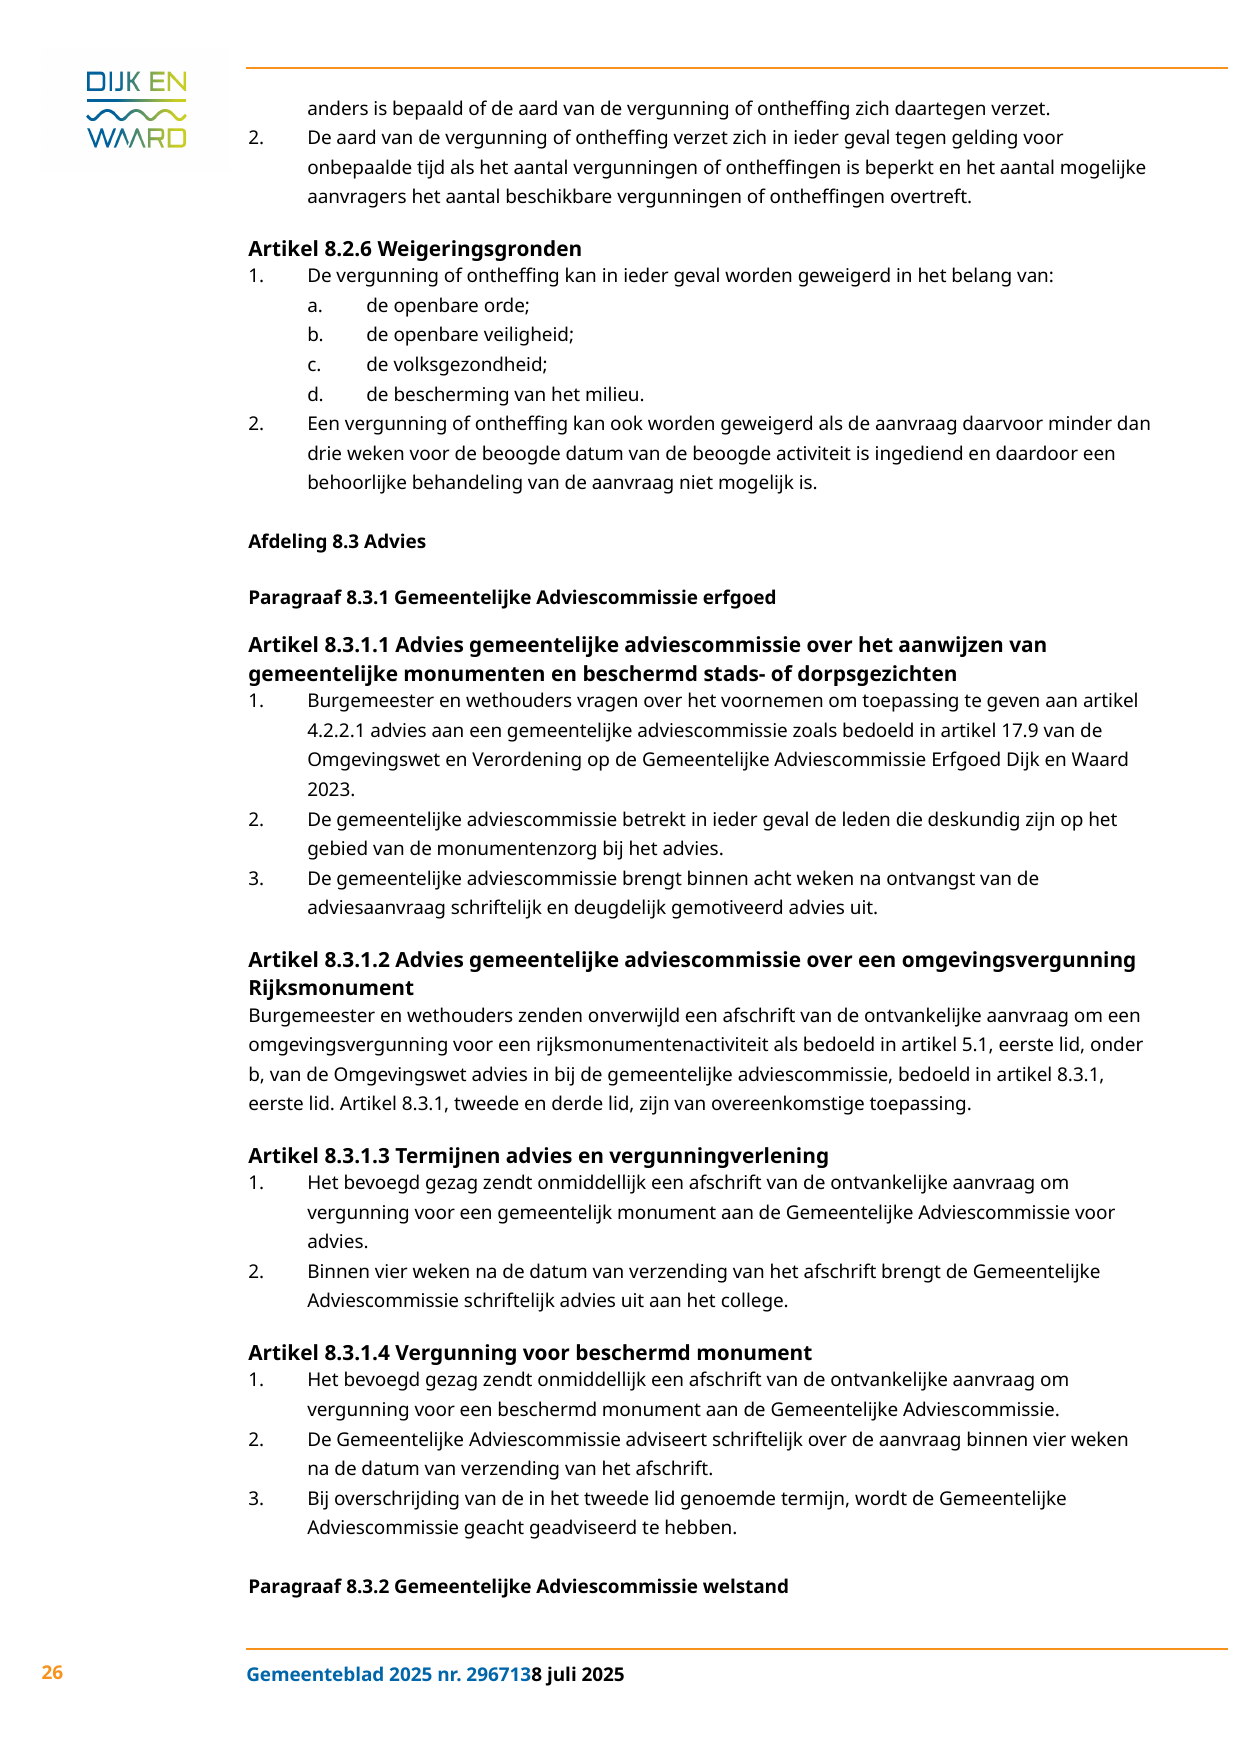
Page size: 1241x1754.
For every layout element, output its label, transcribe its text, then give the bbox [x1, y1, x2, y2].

list Binnen vier weken na de datum van verzending van het afschrift brengt de Gemeentelijke Adviescommissie schriftelijk advies uit aan het college. [248, 1258, 1152, 1313]
list De vergunning of ontheffing kan in ieder geval worden geweigerd in het belang van: [248, 262, 1152, 288]
list Een vergunning of ontheffing kan ook worden geweigerd als de aanvraag daarvoor minder dan drie weken voor de beoogde datum van de beoogde activiteit is ingediend en daardoor een behoorlijke behandeling van de aanvraag niet mogelijk is. [248, 410, 1152, 495]
list de openbare veiligheid; [307, 322, 1152, 347]
list de openbare orde; [307, 292, 1152, 318]
text Afdeling 8.3 Advies [248, 529, 1152, 554]
text Artikel 8.3.1.1 Advies gemeentelijke adviescommissie over het aanwijzen van gemeentelijke monumenten en beschermd stads- of dorpsgezichten [248, 631, 1152, 687]
list De aard van de vergunning of ontheffing verzet zich in ieder geval tegen gelding voor onbepaalde tijd als het aantal vergunningen of ontheffingen is beperkt en het aantal mogelijke aanvragers het aantal beschikbare vergunningen of ontheffingen overtreft. [248, 124, 1152, 209]
picture [41, 47, 231, 172]
list anders is bepaald of de aard van de vergunning of ontheffing zich daartegen verzet. [248, 95, 1152, 121]
list Het bevoegd gezag zendt onmiddellijk een afschrift van de ontvankelijke aanvraag om vergunning voor een gemeentelijk monument aan de Gemeentelijke Adviescommissie voor advies. [248, 1169, 1152, 1254]
text Artikel 8.3.1.4 Vergunning voor beschermd monument [248, 1338, 1152, 1367]
text Paragraaf 8.3.2 Gemeentelijke Adviescommissie welstand [248, 1574, 1152, 1599]
list de bescherming van het milieu. [307, 381, 1152, 406]
text Burgemeester en wethouders zenden onverwijld een afschrift van de ontvankelijke aanvraag om een omgevingsvergunning voor een rijksmonumentenactiviteit als bedoeld in artikel 5.1, eerste lid, onder b, van de Omgevingswet advies in bij de gemeentelijke adviescommissie, bedoeld in artikel 8.3.1, eerste lid. Artikel 8.3.1, tweede en derde lid, zijn van overeenkomstige toepassing. [248, 1002, 1152, 1116]
list De Gemeentelijke Adviescommissie adviseert schriftelijk over de aanvraag binnen vier weken na de datum van verzending van het afschrift. [248, 1426, 1152, 1481]
list De gemeentelijke adviescommissie brengt binnen acht weken na ontvangst van de adviesaanvraag schriftelijk en deugdelijk gemotiveerd advies uit. [248, 865, 1152, 920]
list Het bevoegd gezag zendt onmiddellijk een afschrift van de ontvankelijke aanvraag om vergunning voor een beschermd monument aan de Gemeentelijke Adviescommissie. [248, 1367, 1152, 1422]
text Artikel 8.3.1.2 Advies gemeentelijke adviescommissie over een omgevingsvergunning Rijksmonument [248, 945, 1152, 1002]
text Artikel 8.2.6 Weigeringsgronden [248, 234, 1152, 262]
list Burgemeester en wethouders vragen over het voornemen om toepassing te geven aan artikel 4.2.2.1 advies aan een gemeentelijke adviescommissie zoals bedoeld in artikel 17.9 van de Omgevingswet en Verordening op de Gemeentelijke Adviescommissie Erfgoed Dijk en Waard 2023. [248, 687, 1152, 802]
list de volksgezondheid; [307, 351, 1152, 377]
list Bij overschrijding van de in het tweede lid genoemde termijn, wordt de Gemeentelijke Adviescommissie geacht geadviseerd te hebben. [248, 1485, 1152, 1540]
text Paragraaf 8.3.1 Gemeentelijke Adviescommissie erfgoed [248, 584, 1152, 610]
list De gemeentelijke adviescommissie betrekt in ieder geval de leden die deskundig zijn op het gebied van de monumentenzorg bij het advies. [248, 806, 1152, 861]
text Artikel 8.3.1.3 Termijnen advies en vergunningverlening [248, 1141, 1152, 1169]
